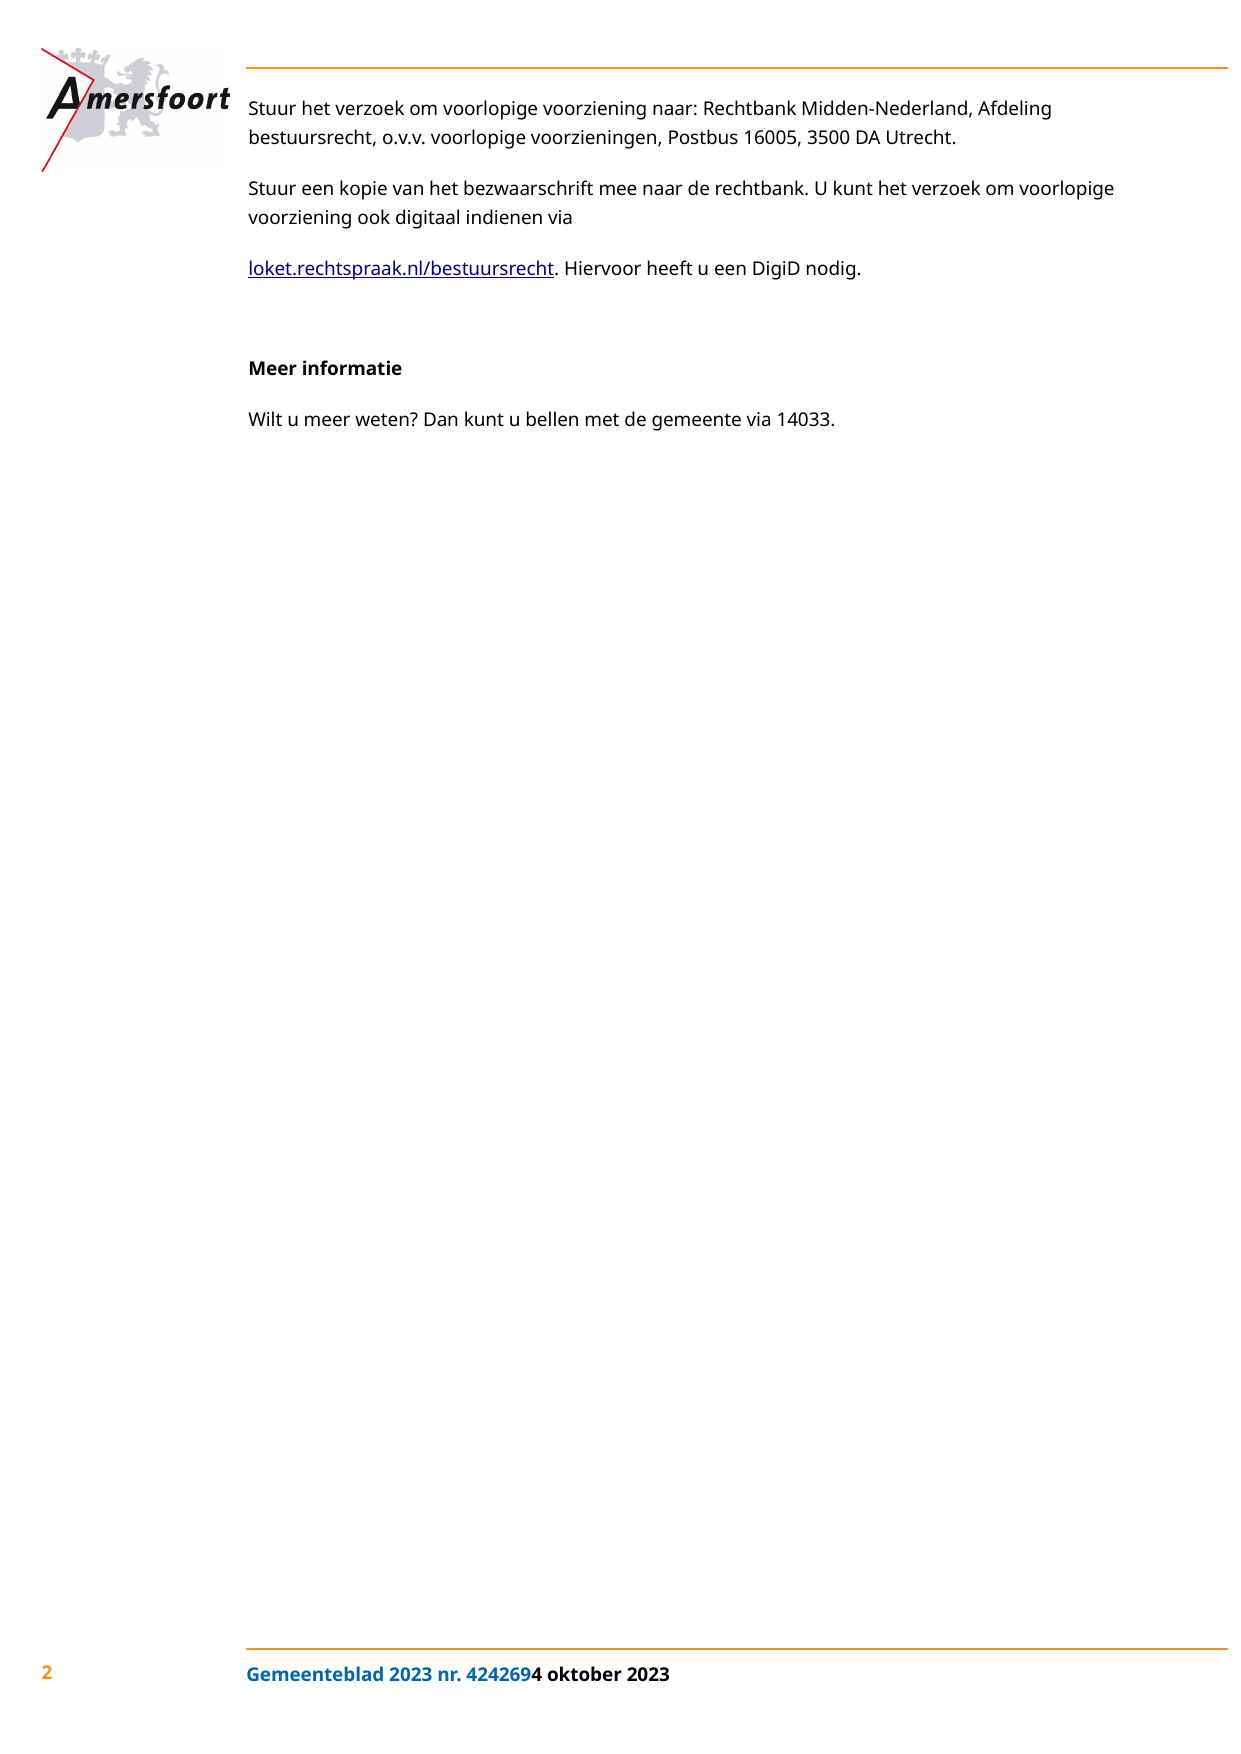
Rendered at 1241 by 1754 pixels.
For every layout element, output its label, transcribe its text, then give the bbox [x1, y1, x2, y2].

text loket.rechtspraak.nl/bestuursrecht. Hiervoor heeft u een DigiD nodig. [248, 255, 1152, 281]
text Wilt u meer weten? Dan kunt u bellen met de gemeente via 14033. [248, 406, 1152, 432]
text Stuur het verzoek om voorlopige voorziening naar: Rechtbank Midden-Nederland, Afdeling bestuursrecht, o.v.v. voorlopige voorzieningen, Postbus 16005, 3500 DA Utrecht. [248, 95, 1152, 150]
text Meer informatie [248, 356, 1152, 381]
text Stuur een kopie van het bezwaarschrift mee naar de rechtbank. U kunt het verzoek om voorlopige voorziening ook digitaal indienen via [248, 175, 1152, 230]
picture [41, 47, 231, 172]
